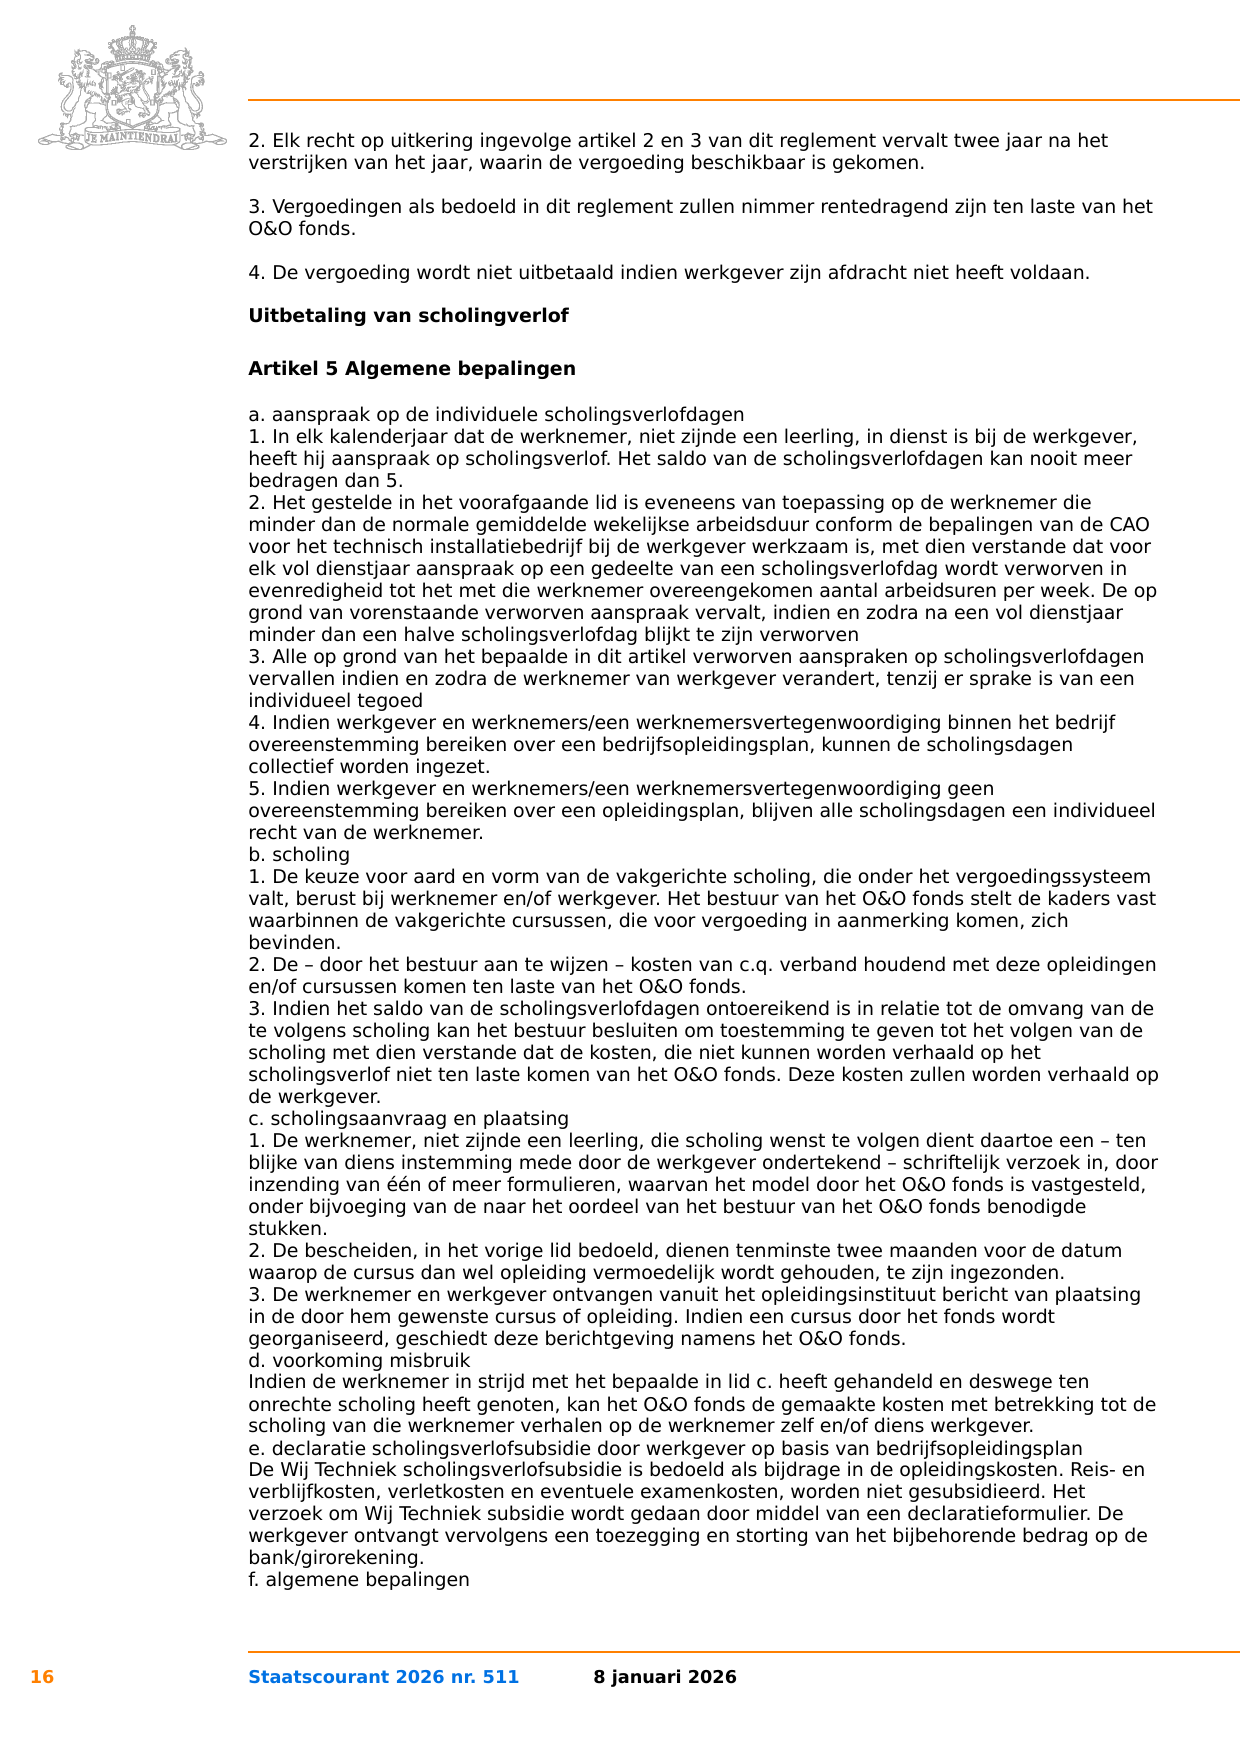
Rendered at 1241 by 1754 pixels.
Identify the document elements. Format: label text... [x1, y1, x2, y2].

text De Wij Techniek scholingsverlofsubsidie is bedoeld als bijdrage in de opleidingskosten. Reis- en verblijfkosten, verletkosten en eventuele examenkosten, worden niet gesubsidieerd. Het verzoek om Wij Techniek subsidie wordt gedaan door middel van een declaratieformulier. De werkgever ontvangt vervolgens een toezegging en storting van het bijbehorende bedrag op de bank/girorekening. [248, 1459, 1163, 1569]
picture [38, 25, 227, 150]
text e. declaratie scholingsverlofsubsidie door werkgever op basis van bedrijfsopleidingsplan [248, 1437, 1163, 1459]
text 5. Indien werkgever en werknemers/een werknemersvertegenwoordiging geen overeenstemming bereiken over een opleidingsplan, blijven alle scholingsdagen een individueel recht van de werknemer. [248, 778, 1163, 844]
text 2. De – door het bestuur aan te wijzen – kosten van c.q. verband houdend met deze opleidingen en/of cursussen komen ten laste van het O&O fonds. [248, 954, 1163, 998]
text f. algemene bepalingen [248, 1569, 1163, 1591]
text 1. De keuze voor aard en vorm van de vakgerichte scholing, die onder het vergoedingssysteem valt, berust bij werknemer en/of werkgever. Het bestuur van het O&O fonds stelt de kaders vast waarbinnen de vakgerichte cursussen, die voor vergoeding in aanmerking komen, zich bevinden. [248, 866, 1163, 954]
text 4. De vergoeding wordt niet uitbetaald indien werkgever zijn afdracht niet heeft voldaan. [248, 262, 1163, 283]
text c. scholingsaanvraag en plaatsing [248, 1108, 1163, 1130]
text 3. Alle op grond van het bepaalde in dit artikel verworven aanspraken op scholingsverlofdagen vervallen indien en zodra de werknemer van werkgever verandert, tenzij er sprake is van een individueel tegoed [248, 646, 1163, 712]
text 1. De werknemer, niet zijnde een leerling, die scholing wenst te volgen dient daartoe een – ten blijke van diens instemming mede door de werkgever ondertekend – schriftelijk verzoek in, door inzending van één of meer formulieren, waarvan het model door het O&O fonds is vastgesteld, onder bijvoeging van de naar het oordeel van het bestuur van het O&O fonds benodigde stukken. [248, 1130, 1163, 1239]
text 2. Het gestelde in het voorafgaande lid is eveneens van toepassing op de werknemer die minder dan de normale gemiddelde wekelijkse arbeidsduur conform de bepalingen van de CAO voor het technisch installatiebedrijf bij de werkgever werkzaam is, met dien verstande dat voor elk vol dienstjaar aanspraak op een gedeelte van een scholingsverlofdag wordt verworven in evenredigheid tot het met die werknemer overeengekomen aantal arbeidsuren per week. De op grond van vorenstaande verworven aanspraak vervalt, indien en zodra na een vol dienstjaar minder dan een halve scholingsverlofdag blijkt te zijn verworven [248, 492, 1163, 646]
subtitle Uitbetaling van scholingverlof [248, 305, 1163, 327]
text Indien de werknemer in strijd met het bepaalde in lid c. heeft gehandeld en deswege ten onrechte scholing heeft genoten, kan het O&O fonds de gemaakte kosten met betrekking tot de scholing van die werknemer verhalen op de werknemer zelf en/of diens werkgever. [248, 1371, 1163, 1437]
text a. aanspraak op de individuele scholingsverlofdagen [248, 404, 1163, 426]
text 2. De bescheiden, in het vorige lid bedoeld, dienen tenminste twee maanden voor de datum waarop de cursus dan wel opleiding vermoedelijk wordt gehouden, te zijn ingezonden. [248, 1239, 1163, 1283]
subtitle Artikel 5 Algemene bepalingen [248, 357, 1163, 379]
text 3. De werknemer en werkgever ontvangen vanuit het opleidingsinstituut bericht van plaatsing in de door hem gewenste cursus of opleiding. Indien een cursus door het fonds wordt georganiseerd, geschiedt deze berichtgeving namens het O&O fonds. [248, 1283, 1163, 1349]
text 2. Elk recht op uitkering ingevolge artikel 2 en 3 van dit reglement vervalt twee jaar na het verstrijken van het jaar, waarin de vergoeding beschikbaar is gekomen. [248, 130, 1163, 174]
text 1. In elk kalenderjaar dat de werknemer, niet zijnde een leerling, in dienst is bij de werkgever, heeft hij aanspraak op scholingsverlof. Het saldo van de scholingsverlofdagen kan nooit meer bedragen dan 5. [248, 426, 1163, 492]
text 4. Indien werkgever en werknemers/een werknemersvertegenwoordiging binnen het bedrijf overeenstemming bereiken over een bedrijfsopleidingsplan, kunnen de scholingsdagen collectief worden ingezet. [248, 712, 1163, 778]
text 3. Vergoedingen als bedoeld in dit reglement zullen nimmer rentedragend zijn ten laste van het O&O fonds. [248, 196, 1163, 240]
text b. scholing [248, 844, 1163, 866]
text 3. Indien het saldo van de scholingsverlofdagen ontoereikend is in relatie tot de omvang van de te volgens scholing kan het bestuur besluiten om toestemming te geven tot het volgen van de scholing met dien verstande dat de kosten, die niet kunnen worden verhaald op het scholingsverlof niet ten laste komen van het O&O fonds. Deze kosten zullen worden verhaald op de werkgever. [248, 998, 1163, 1108]
text d. voorkoming misbruik [248, 1349, 1163, 1371]
